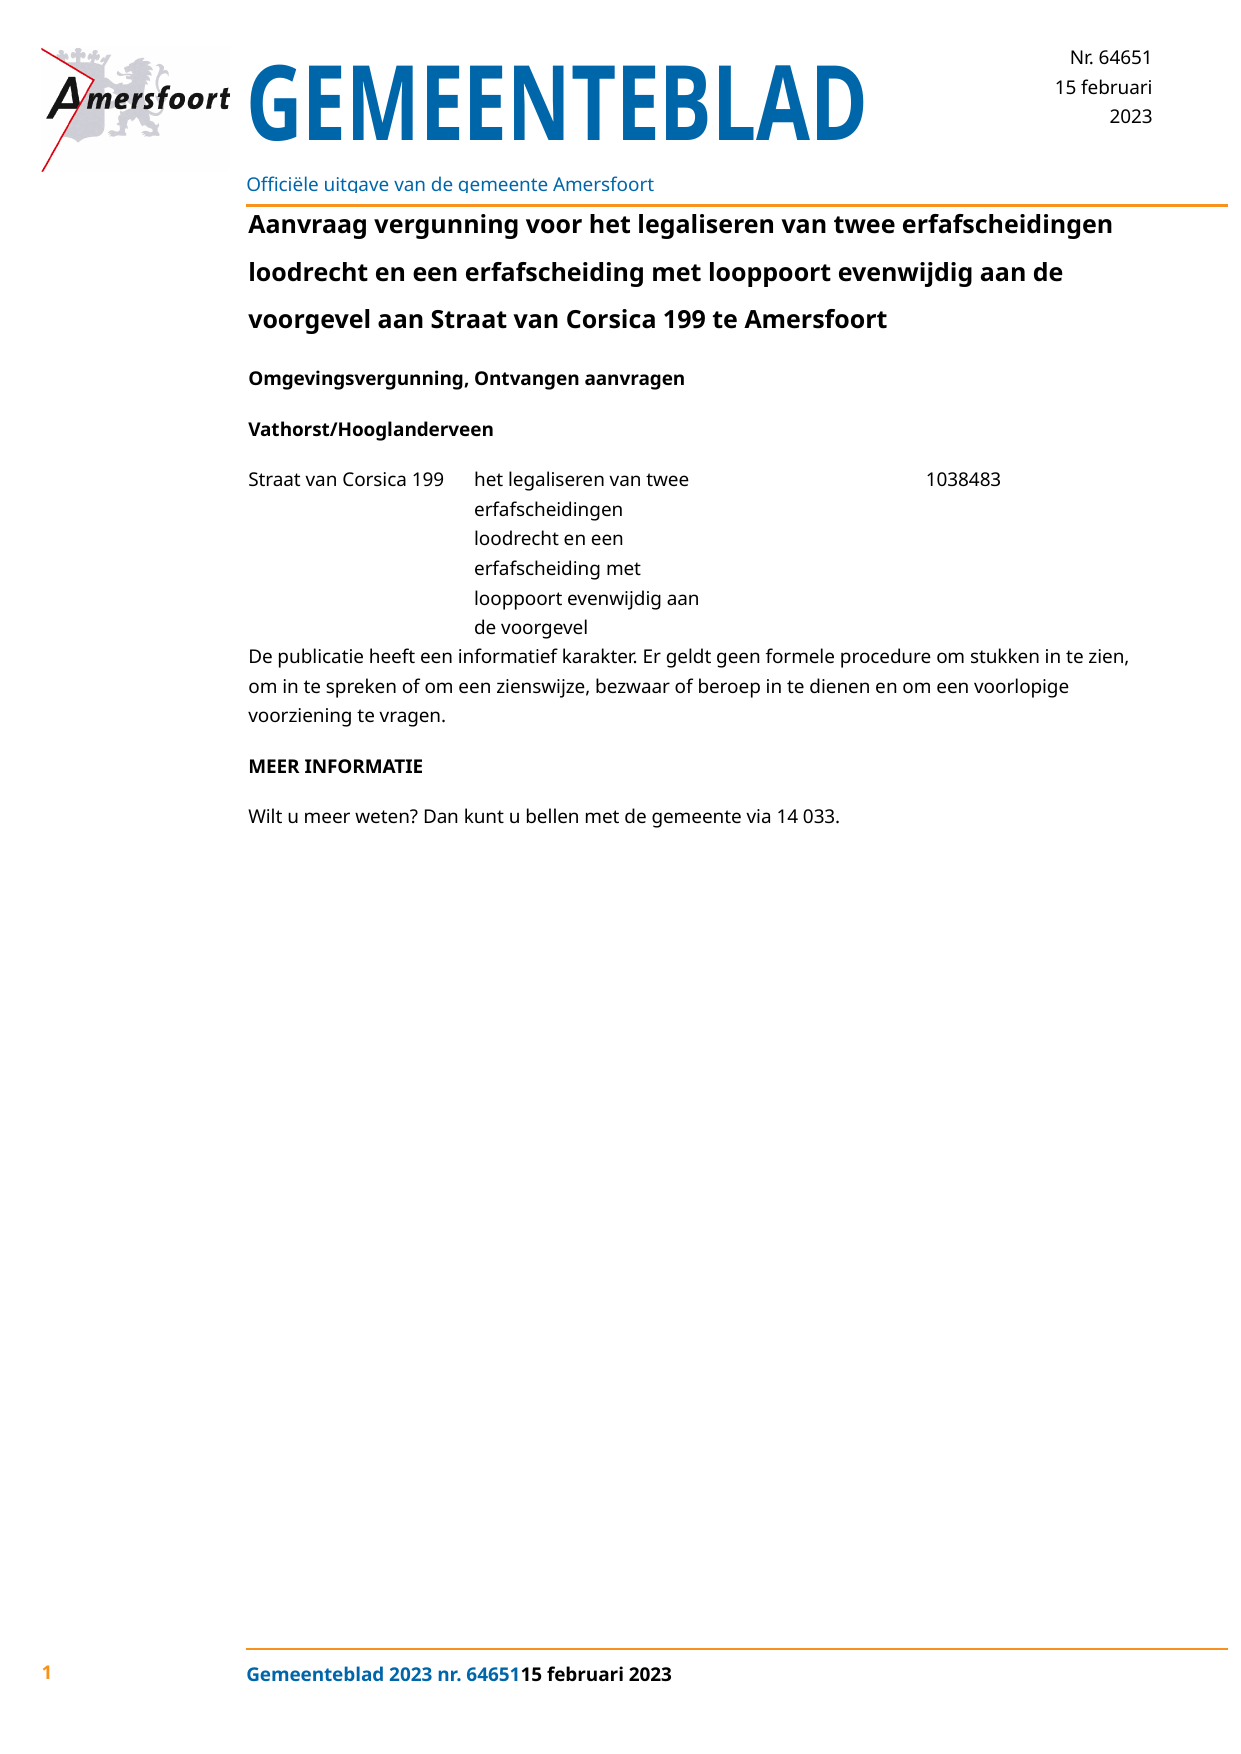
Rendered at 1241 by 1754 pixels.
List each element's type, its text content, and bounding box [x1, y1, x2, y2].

picture [41, 47, 231, 172]
table_header 1038483 [926, 466, 1152, 640]
text MEER INFORMATIE [248, 753, 1152, 779]
table_header het legaliseren van twee erfafscheidingen loodrecht en een erfafscheiding met looppoort evenwijdig aan de voorgevel [474, 466, 700, 640]
text De publicatie heeft een informatief karakter. Er geldt geen formele procedure om stukken in te zien, om in te spreken of om een zienswijze, bezwaar of beroep in te dienen en om een voorlopige voorziening te vragen. [248, 643, 1152, 728]
text Omgevingsvergunning, Ontvangen aanvragen [248, 366, 1152, 391]
table_header [700, 466, 926, 640]
text Wilt u meer weten? Dan kunt u bellen met de gemeente via 14 033. [248, 803, 1152, 829]
text Aanvraag vergunning voor het legaliseren van twee erfafscheidingen loodrecht en een erfafscheiding met looppoort evenwijdig aan de voorgevel aan Straat van Corsica 199 te Amersfoort [248, 207, 1152, 336]
table_header Straat van Corsica 199 [248, 466, 474, 640]
text Vathorst/Hooglanderveen [248, 416, 1152, 442]
